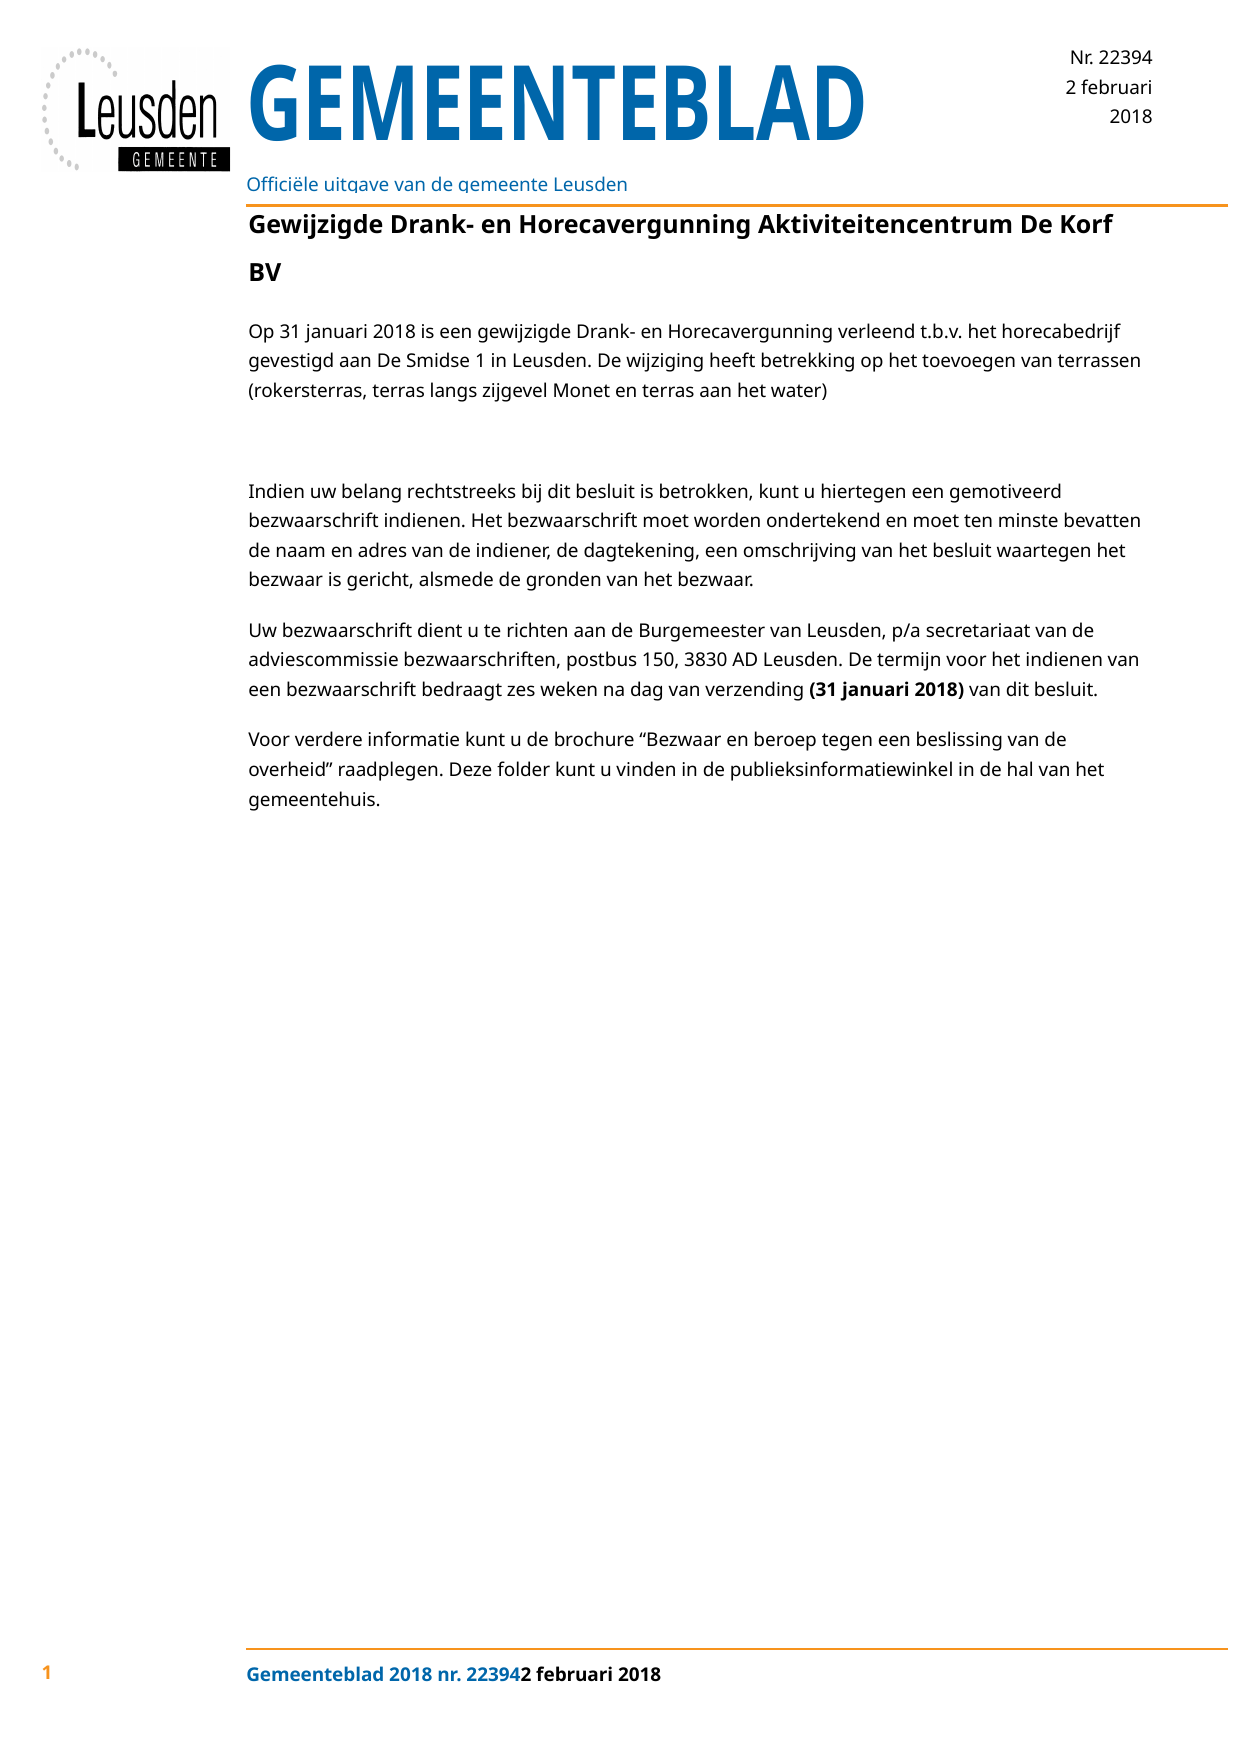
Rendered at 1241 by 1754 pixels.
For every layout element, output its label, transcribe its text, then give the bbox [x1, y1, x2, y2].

text Indien uw belang rechtstreeks bij dit besluit is betrokken, kunt u hiertegen een gemotiveerd bezwaarschrift indienen. Het bezwaarschrift moet worden ondertekend en moet ten minste bevatten de naam en adres van de indiener, de dagtekening, een omschrijving van het besluit waartegen het bezwaar is gericht, alsmede de gronden van het bezwaar. [248, 478, 1152, 592]
picture [41, 47, 231, 172]
text Voor verdere informatie kunt u de brochure “Bezwaar en beroep tegen een beslissing van de overheid” raadplegen. Deze folder kunt u vinden in de publieksinformatiewinkel in de hal van het gemeentehuis. [248, 727, 1152, 812]
text Op 31 januari 2018 is een gewijzigde Drank- en Horecavergunning verleend t.b.v. het horecabedrijf gevestigd aan De Smidse 1 in Leusden. De wijziging heeft betrekking op het toevoegen van terrassen (rokersterras, terras langs zijgevel Monet en terras aan het water) [248, 318, 1152, 403]
text Uw bezwaarschrift dient u te richten aan de Burgemeester van Leusden, p/a secretariaat van de adviescommissie bezwaarschriften, postbus 150, 3830 AD Leusden. De termijn voor het indienen van een bezwaarschrift bedraagt zes weken na dag van verzending (31 januari 2018) van dit besluit. [248, 617, 1152, 702]
text Gewijzigde Drank- en Horecavergunning Aktiviteitencentrum De Korf BV [248, 207, 1152, 288]
